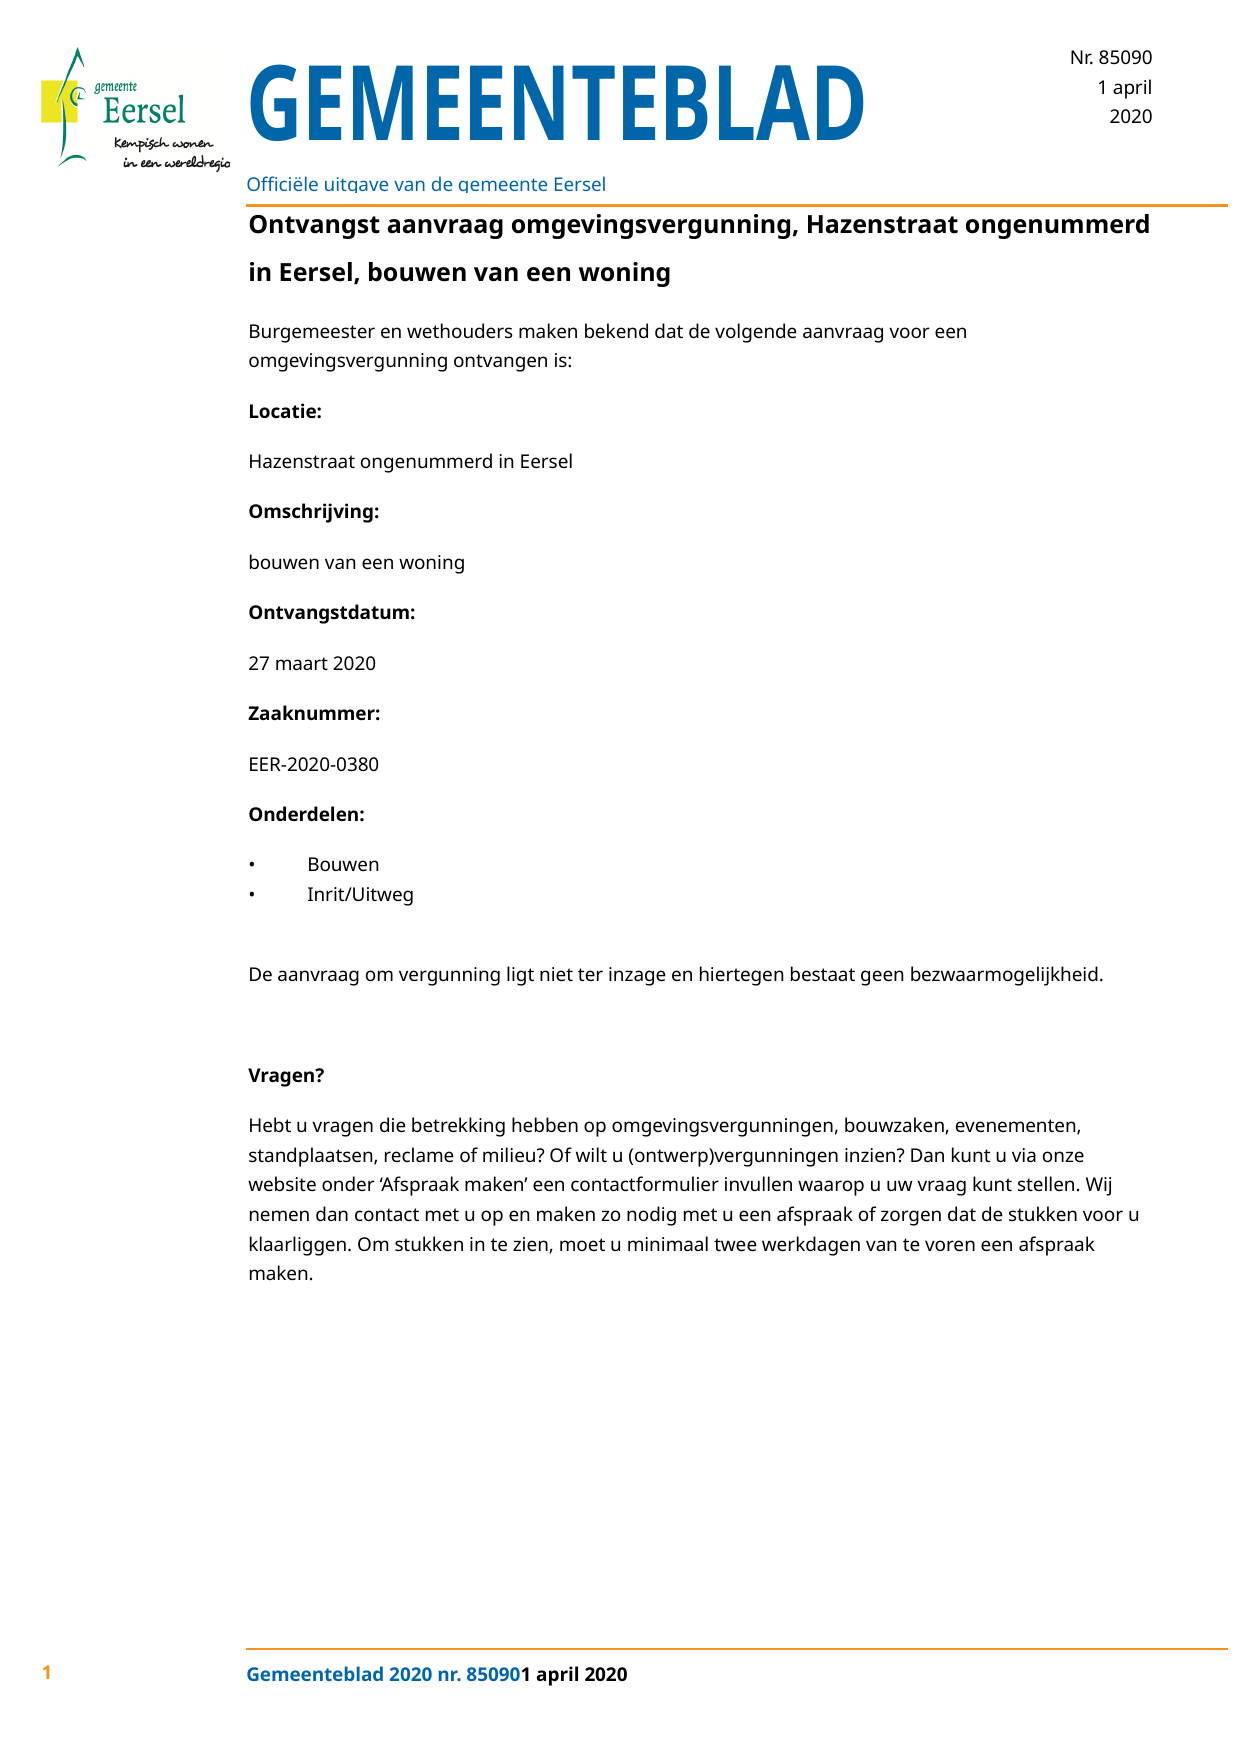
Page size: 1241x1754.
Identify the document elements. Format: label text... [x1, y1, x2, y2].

text Hebt u vragen die betrekking hebben op omgevingsvergunningen, bouwzaken, evenementen, standplaatsen, reclame of milieu? Of wilt u (ontwerp)vergunningen inzien? Dan kunt u via onze website onder ‘Afspraak maken’ een contactformulier invullen waarop u uw vraag kunt stellen. Wij nemen dan contact met u op en maken zo nodig met u een afspraak of zorgen dat de stukken voor u klaarliggen. Om stukken in te zien, moet u minimaal twee werkdagen van te voren een afspraak maken. [248, 1112, 1152, 1286]
text Onderdelen: [248, 801, 1152, 827]
text De aanvraag om vergunning ligt niet ter inzage en hiertegen bestaat geen bezwaarmogelijkheid. [248, 961, 1152, 987]
text Locatie: [248, 398, 1152, 424]
text 27 maart 2020 [248, 650, 1152, 676]
text Hazenstraat ongenummerd in Eersel [248, 448, 1152, 474]
text Omschrijving: [248, 499, 1152, 524]
text Burgemeester en wethouders maken bekend dat de volgende aanvraag voor een omgevingsvergunning ontvangen is: [248, 318, 1152, 373]
picture [41, 47, 231, 172]
text Ontvangstdatum: [248, 599, 1152, 625]
text Vragen? [248, 1062, 1152, 1088]
text Ontvangst aanvraag omgevingsvergunning, Hazenstraat ongenummerd in Eersel, bouwen van een woning [248, 207, 1152, 288]
text bouwen van een woning [248, 549, 1152, 575]
text Zaaknummer: [248, 700, 1152, 726]
list Bouwen [248, 852, 1152, 877]
text EER-2020-0380 [248, 751, 1152, 777]
list Inrit/Uitweg [248, 881, 1152, 907]
